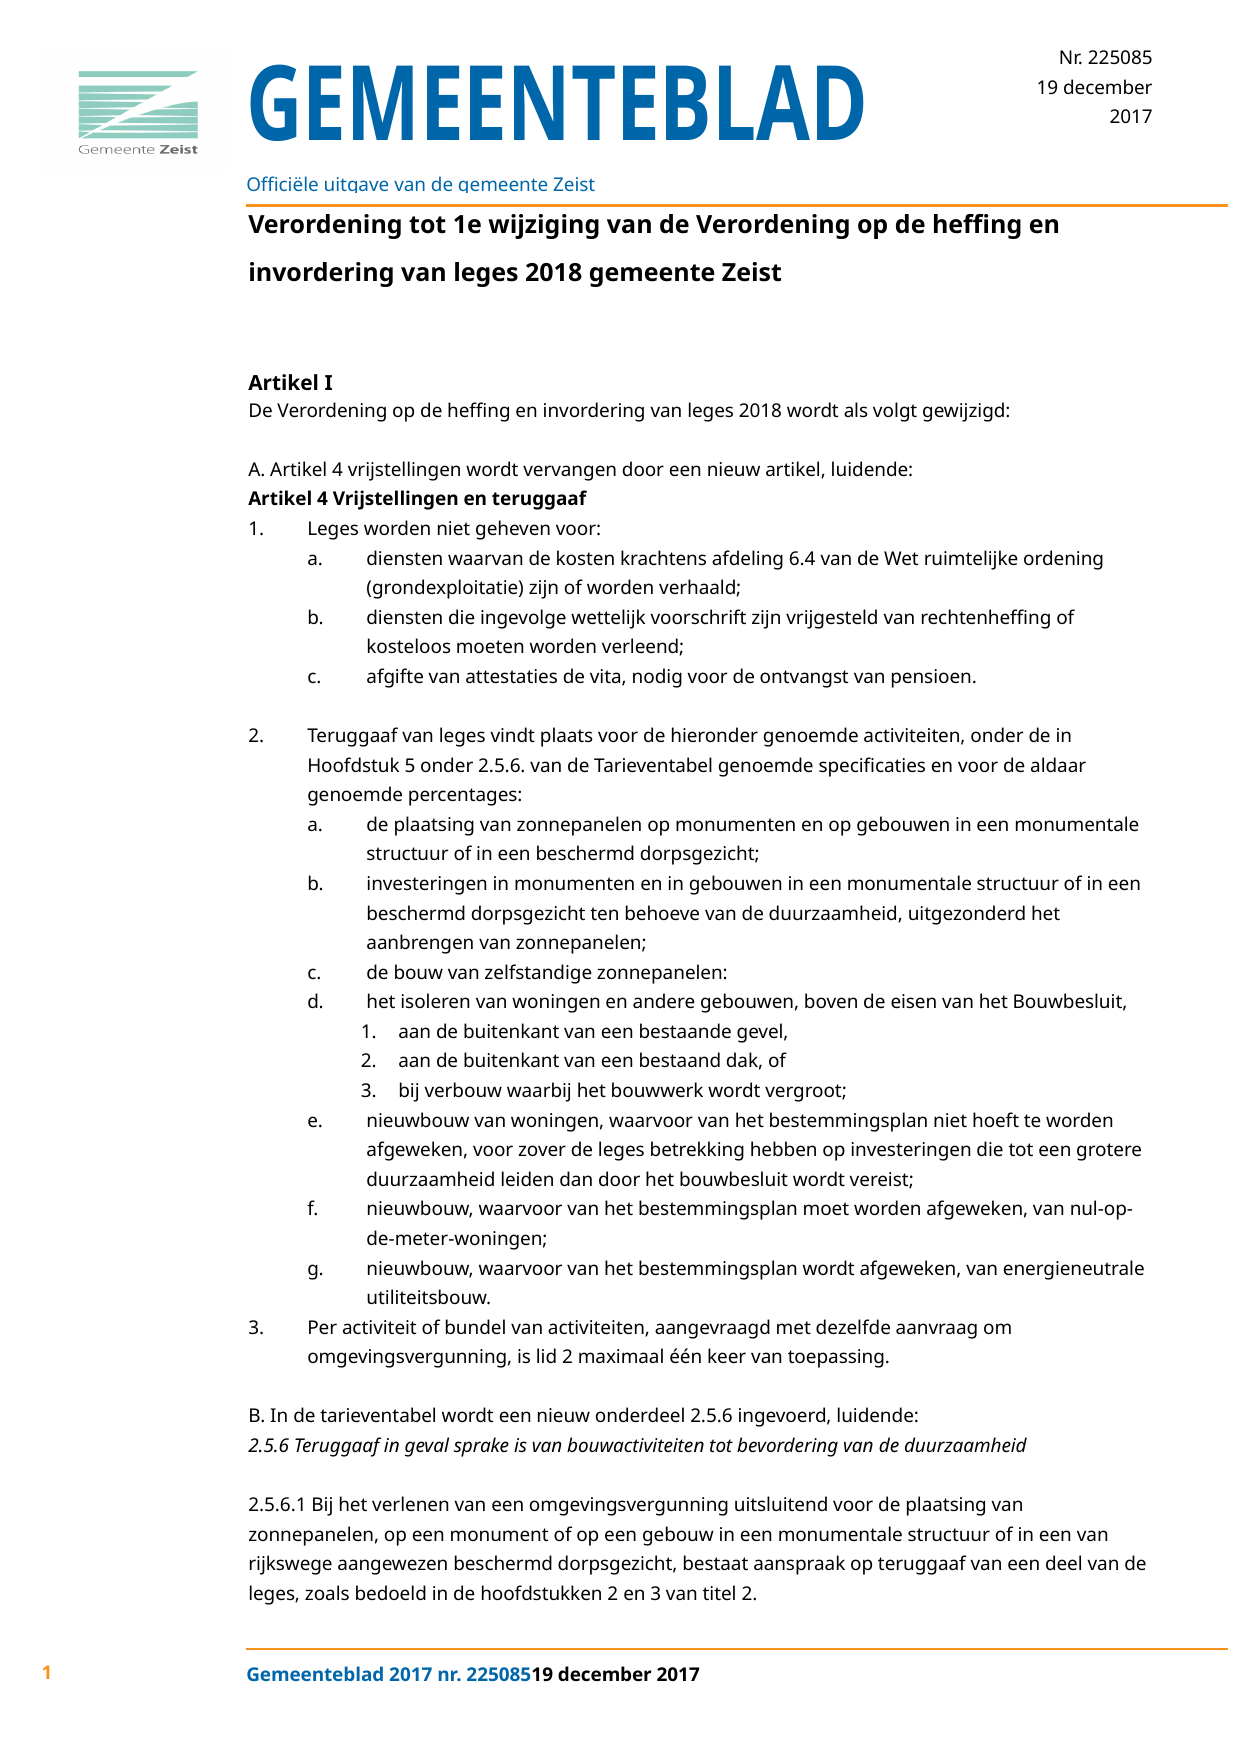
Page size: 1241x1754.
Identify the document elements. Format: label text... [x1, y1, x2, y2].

text Artikel 4 Vrijstellingen en teruggaaf [248, 486, 1152, 511]
text A. Artikel 4 vrijstellingen wordt vervangen door een nieuw artikel, luidende: [248, 456, 1152, 482]
text B. In de tarieventabel wordt een nieuw onderdeel 2.5.6 ingevoerd, luidende: [248, 1403, 1152, 1428]
list diensten waarvan de kosten krachtens afdeling 6.4 van de Wet ruimtelijke ordening (grondexploitatie) zijn of worden verhaald; [307, 545, 1152, 600]
list het isoleren van woningen en andere gebouwen, boven de eisen van het Bouwbesluit, [307, 988, 1152, 1014]
list diensten die ingevolge wettelijk voorschrift zijn vrijgesteld van rechtenheffing of kosteloos moeten worden verleend; [307, 604, 1152, 659]
text Verordening tot 1e wijziging van de Verordening op de heffing en invordering van leges 2018 gemeente Zeist [248, 207, 1152, 288]
text Artikel I [248, 368, 1152, 397]
text 2.5.6 Teruggaaf in geval sprake is van bouwactiviteiten tot bevordering van de duurzaamheid [248, 1432, 1152, 1458]
list aan de buitenkant van een bestaand dak, of [361, 1048, 1152, 1073]
list afgifte van attestaties de vita, nodig voor de ontvangst van pensioen. [307, 663, 1152, 689]
picture [41, 47, 231, 172]
list nieuwbouw, waarvoor van het bestemmingsplan wordt afgeweken, van energieneutrale utiliteitsbouw. [307, 1255, 1152, 1310]
list de bouw van zelfstandige zonnepanelen: [307, 959, 1152, 984]
text 2.5.6.1 Bij het verlenen van een omgevingsvergunning uitsluitend voor de plaatsing van zonnepanelen, op een monument of op een gebouw in een monumentale structuur of in een van rijkswege aangewezen beschermd dorpsgezicht, bestaat aanspraak op teruggaaf van een deel van de leges, zoals bedoeld in de hoofdstukken 2 en 3 van titel 2. [248, 1491, 1152, 1606]
list Teruggaaf van leges vindt plaats voor de hieronder genoemde activiteiten, onder de in Hoofdstuk 5 onder 2.5.6. van de Tarieventabel genoemde specificaties en voor de aldaar genoemde percentages: [248, 722, 1152, 807]
list bij verbouw waarbij het bouwwerk wordt vergroot; [361, 1077, 1152, 1103]
list investeringen in monumenten en in gebouwen in een monumentale structuur of in een beschermd dorpsgezicht ten behoeve van de duurzaamheid, uitgezonderd het aanbrengen van zonnepanelen; [307, 870, 1152, 955]
list nieuwbouw, waarvoor van het bestemmingsplan moet worden afgeweken, van nul-op-de-meter-woningen; [307, 1196, 1152, 1251]
list Leges worden niet geheven voor: [248, 515, 1152, 541]
list nieuwbouw van woningen, waarvoor van het bestemmingsplan niet hoeft te worden afgeweken, voor zover de leges betrekking hebben op investeringen die tot een grotere duurzaamheid leiden dan door het bouwbesluit wordt vereist; [307, 1107, 1152, 1192]
list de plaatsing van zonnepanelen op monumenten en op gebouwen in een monumentale structuur of in een beschermd dorpsgezicht; [307, 811, 1152, 866]
list Per activiteit of bundel van activiteiten, aangevraagd met dezelfde aanvraag om omgevingsvergunning, is lid 2 maximaal één keer van toepassing. [248, 1314, 1152, 1369]
text De Verordening op de heffing en invordering van leges 2018 wordt als volgt gewijzigd: [248, 397, 1152, 422]
list aan de buitenkant van een bestaande gevel, [361, 1018, 1152, 1044]
